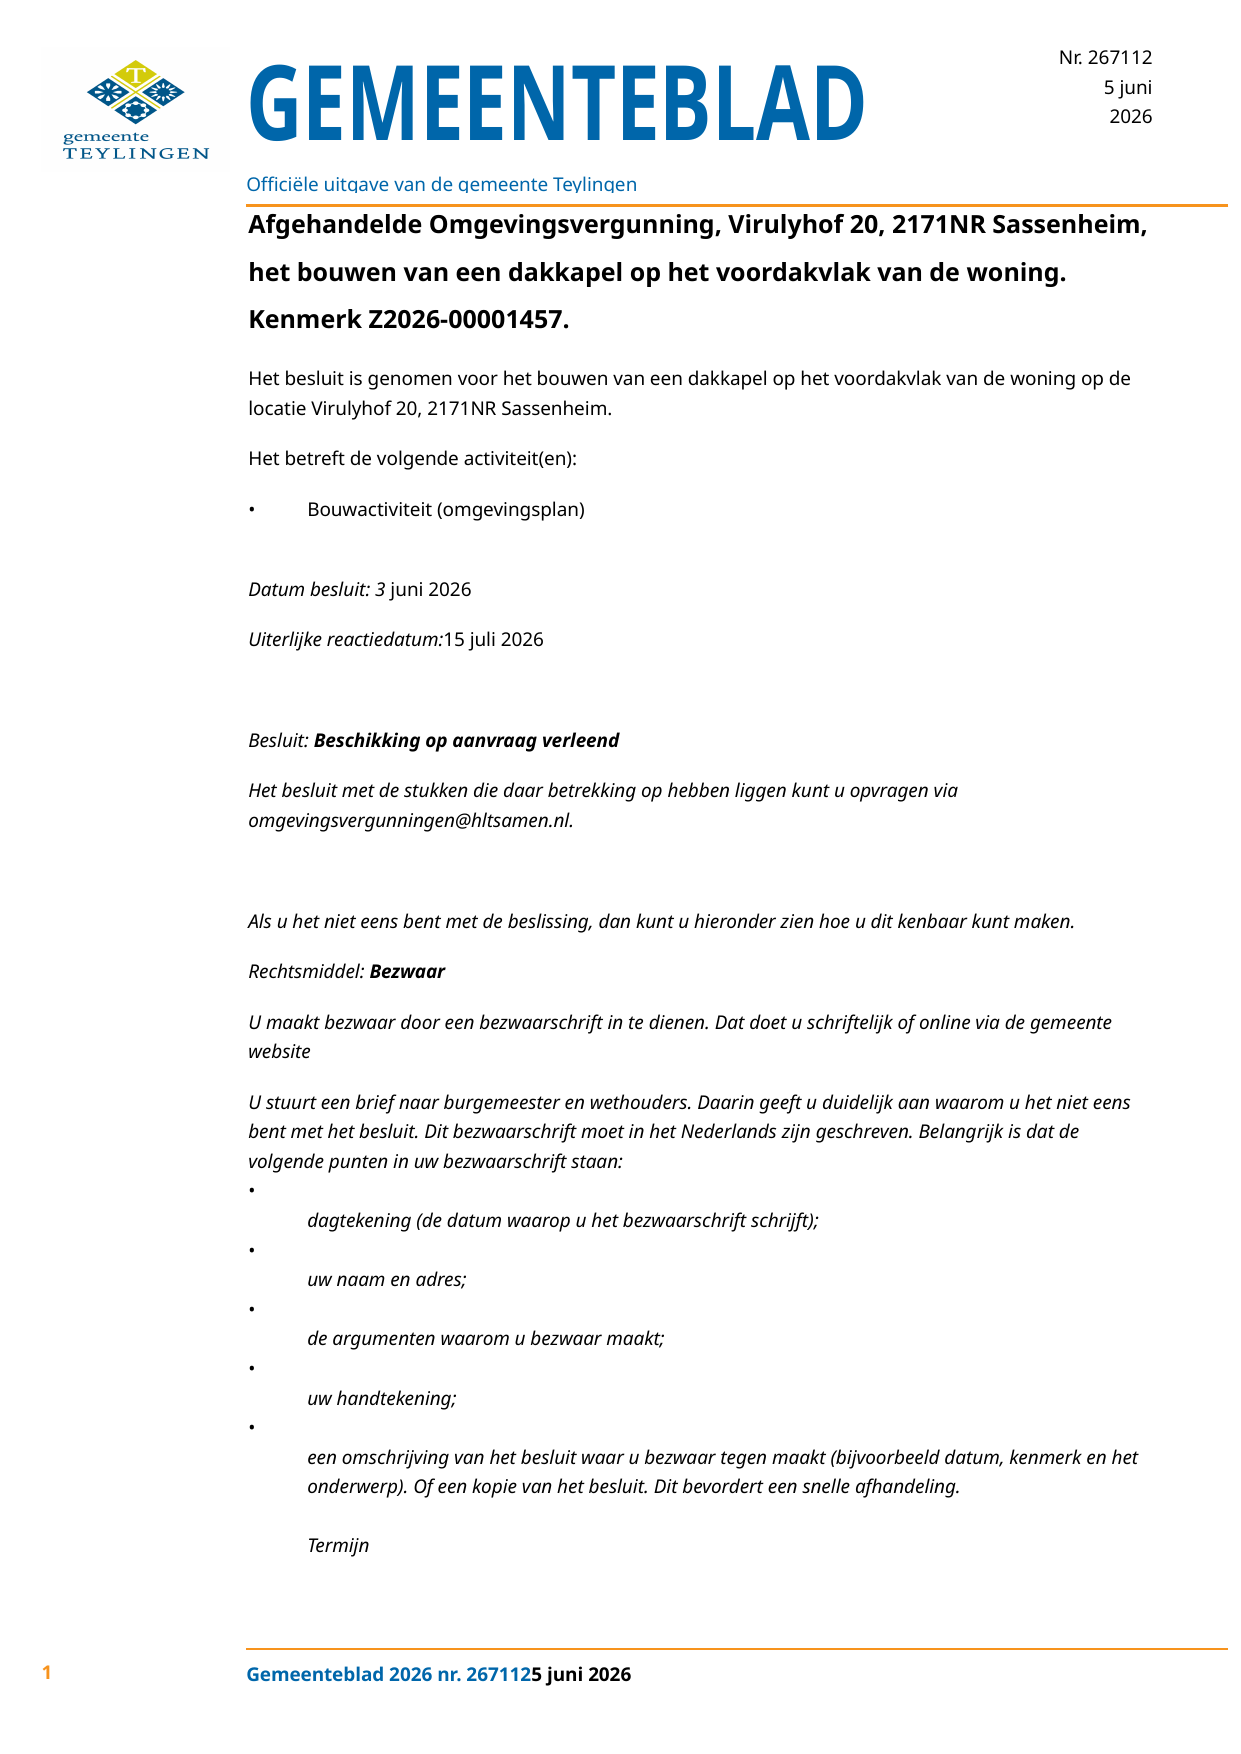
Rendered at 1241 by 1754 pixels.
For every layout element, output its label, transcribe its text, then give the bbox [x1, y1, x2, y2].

text Uiterlijke reactiedatum:15 juli 2026 [248, 626, 1152, 652]
text Als u het niet eens bent met de beslissing, dan kunt u hieronder zien hoe u dit kenbaar kunt maken. [248, 908, 1152, 934]
list uw handtekening; [248, 1385, 1152, 1410]
text Datum besluit: 3 juni 2026 [248, 576, 1152, 602]
text Het betreft de volgende activiteit(en): [248, 446, 1152, 471]
list de argumenten waarom u bezwaar maakt; [248, 1326, 1152, 1351]
text Het besluit is genomen voor het bouwen van een dakkapel op het voordakvlak van de woning op de locatie Virulyhof 20, 2171NR Sassenheim. [248, 366, 1152, 421]
list een omschrijving van het besluit waar u bezwaar tegen maakt (bijvoorbeeld datum, kenmerk en het onderwerp). Of een kopie van het besluit. Dit bevordert een snelle afhandeling. [248, 1444, 1152, 1499]
text U stuurt een brief naar burgemeester en wethouders. Daarin geeft u duidelijk aan waarom u het niet eens bent met het besluit. Dit bezwaarschrift moet in het Nederlands zijn geschreven. Belangrijk is dat de volgende punten in uw bezwaarschrift staan: [248, 1089, 1152, 1174]
picture [41, 47, 231, 172]
list Termijn [248, 1533, 1152, 1558]
list dagtekening (de datum waarop u het bezwaarschrift schrijft); [248, 1207, 1152, 1233]
text U maakt bezwaar door een bezwaarschrift in te dienen. Dat doet u schriftelijk of online via de gemeente website [248, 1009, 1152, 1064]
text Rechtsmiddel: Bezwaar [248, 958, 1152, 984]
list uw naam en adres; [248, 1266, 1152, 1292]
text Besluit: Beschikking op aanvraag verleend [248, 727, 1152, 753]
text Het besluit met de stukken die daar betrekking op hebben liggen kunt u opvragen via omgevingsvergunningen@hltsamen.nl. [248, 778, 1152, 833]
text Afgehandelde Omgevingsvergunning, Virulyhof 20, 2171NR Sassenheim, het bouwen van een dakkapel op het voordakvlak van de woning. Kenmerk Z2026-00001457. [248, 207, 1152, 336]
list Bouwactiviteit (omgevingsplan) [248, 496, 1152, 522]
